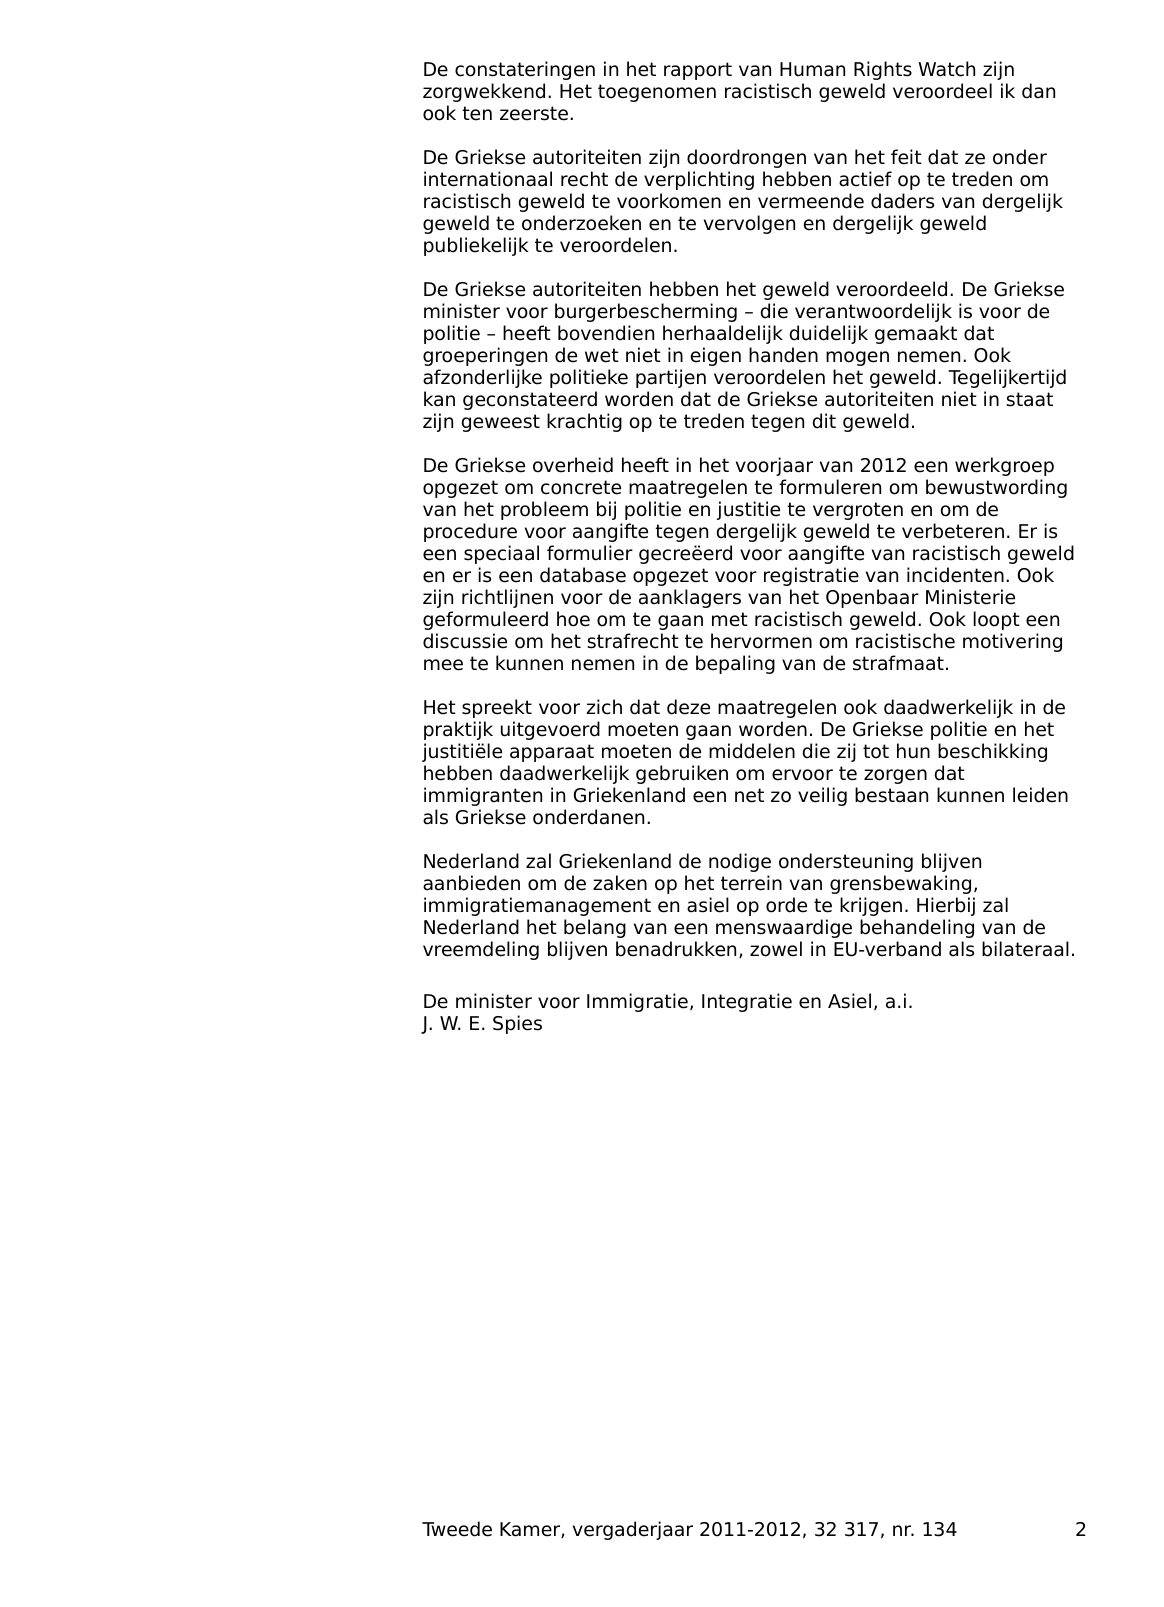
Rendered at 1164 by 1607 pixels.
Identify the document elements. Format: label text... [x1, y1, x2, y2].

text De Griekse autoriteiten hebben het geweld veroordeeld. De Griekse minister voor burgerbescherming – die verantwoordelijk is voor de politie – heeft bovendien herhaaldelijk duidelijk gemaakt dat groeperingen de wet niet in eigen handen mogen nemen. Ook afzonderlijke politieke partijen veroordelen het geweld. Tegelijkertijd kan geconstateerd worden dat de Griekse autoriteiten niet in staat zijn geweest krachtig op te treden tegen dit geweld. [422, 279, 1087, 433]
text Nederland zal Griekenland de nodige ondersteuning blijven aanbieden om de zaken op het terrein van grensbewaking, immigratiemanagement en asiel op orde te krijgen. Hierbij zal Nederland het belang van een menswaardige behandeling van de vreemdeling blijven benadrukken, zowel in EU-verband als bilateraal. [422, 851, 1087, 961]
text Het spreekt voor zich dat deze maatregelen ook daadwerkelijk in de praktijk uitgevoerd moeten gaan worden. De Griekse politie en het justitiële apparaat moeten de middelen die zij tot hun beschikking hebben daadwerkelijk gebruiken om ervoor te zorgen dat immigranten in Griekenland een net zo veilig bestaan kunnen leiden als Griekse onderdanen. [422, 697, 1087, 829]
text De minister voor Immigratie, Integratie en Asiel, a.i. J. W. E. Spies [422, 991, 1087, 1035]
text De Griekse overheid heeft in het voorjaar van 2012 een werkgroep opgezet om concrete maatregelen te formuleren om bewustwording van het probleem bij politie en justitie te vergroten en om de procedure voor aangifte tegen dergelijk geweld te verbeteren. Er is een speciaal formulier gecreëerd voor aangifte van racistisch geweld en er is een database opgezet voor registratie van incidenten. Ook zijn richtlijnen voor de aanklagers van het Openbaar Ministerie geformuleerd hoe om te gaan met racistisch geweld. Ook loopt een discussie om het strafrecht te hervormen om racistische motivering mee te kunnen nemen in de bepaling van de strafmaat. [422, 455, 1087, 675]
text De Griekse autoriteiten zijn doordrongen van het feit dat ze onder internationaal recht de verplichting hebben actief op te treden om racistisch geweld te voorkomen en vermeende daders van dergelijk geweld te onderzoeken en te vervolgen en dergelijk geweld publiekelijk te veroordelen. [422, 147, 1087, 257]
text De constateringen in het rapport van Human Rights Watch zijn zorgwekkend. Het toegenomen racistisch geweld veroordeel ik dan ook ten zeerste. [422, 59, 1087, 125]
